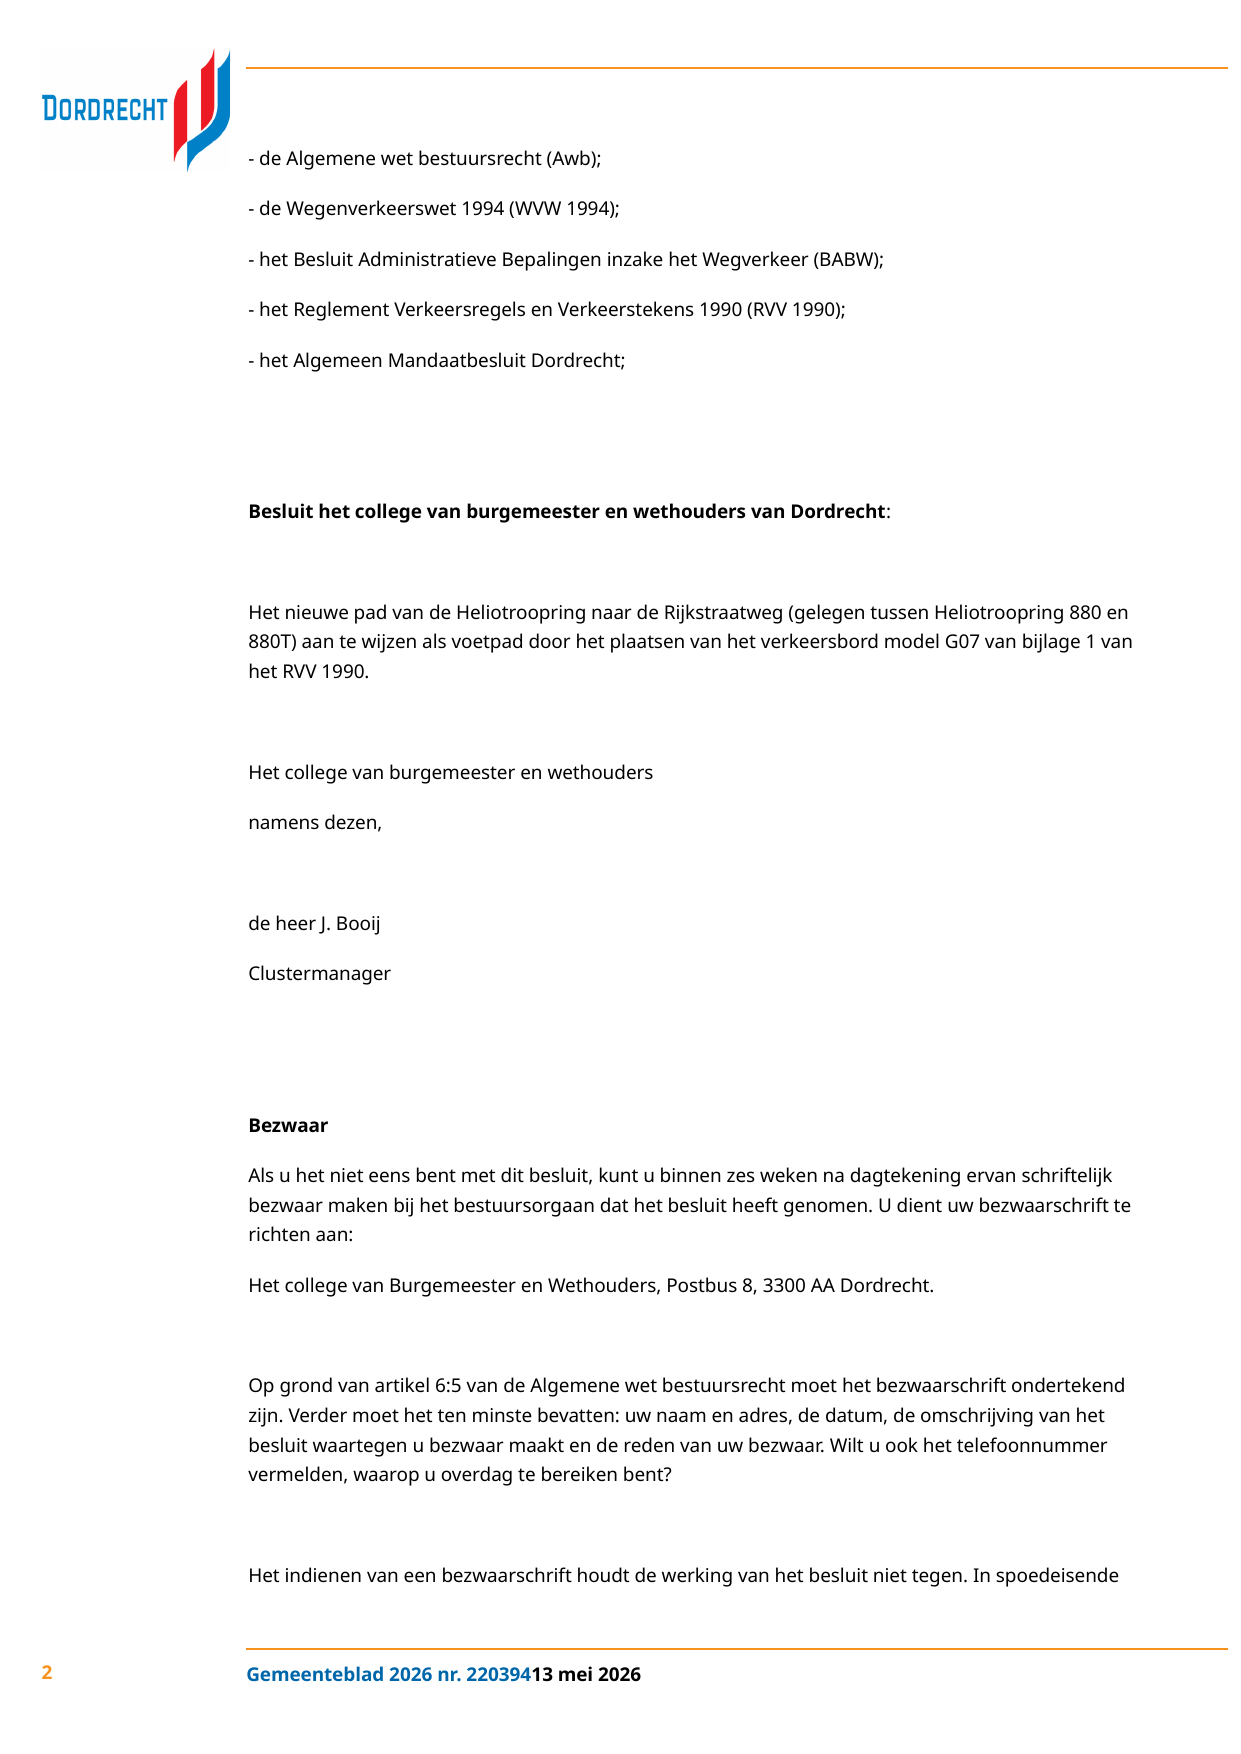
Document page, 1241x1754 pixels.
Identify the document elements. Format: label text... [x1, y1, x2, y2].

text Clustermanager [248, 961, 1152, 986]
text Het nieuwe pad van de Heliotroopring naar de Rijkstraatweg (gelegen tussen Heliotroopring 880 en 880T) aan te wijzen als voetpad door het plaatsen van het verkeersbord model G07 van bijlage 1 van het RVV 1990. [248, 599, 1152, 684]
text Het indienen van een bezwaarschrift houdt de werking van het besluit niet tegen. In spoedeisende [248, 1562, 1152, 1588]
text - het Reglement Verkeersregels en Verkeerstekens 1990 (RVV 1990); [248, 296, 1152, 322]
text de heer J. Booij [248, 910, 1152, 936]
text Besluit het college van burgemeester en wethouders van Dordrecht: [248, 498, 1152, 524]
text - het Algemeen Mandaatbesluit Dordrecht; [248, 347, 1152, 373]
text Op grond van artikel 6:5 van de Algemene wet bestuursrecht moet het bezwaarschrift ondertekend zijn. Verder moet het ten minste bevatten: uw naam en adres, de datum, de omschrijving van het besluit waartegen u bezwaar maakt en de reden van uw bezwaar. Wilt u ook het telefoonnummer vermelden, waarop u overdag te bereiken bent? [248, 1373, 1152, 1487]
text - de Wegenverkeerswet 1994 (WVW 1994); [248, 196, 1152, 221]
text Als u het niet eens bent met dit besluit, kunt u binnen zes weken na dagtekening ervan schriftelijk bezwaar maken bij het bestuursorgaan dat het besluit heeft genomen. U dient uw bezwaarschrift te richten aan: [248, 1162, 1152, 1247]
text namens dezen, [248, 809, 1152, 835]
text Het college van Burgemeester en Wethouders, Postbus 8, 3300 AA Dordrecht. [248, 1272, 1152, 1298]
picture [41, 47, 231, 172]
text - het Besluit Administratieve Bepalingen inzake het Wegverkeer (BABW); [248, 246, 1152, 272]
text - de Algemene wet bestuursrecht (Awb); [248, 145, 1152, 171]
text Het college van burgemeester en wethouders [248, 759, 1152, 785]
text Bezwaar [248, 1112, 1152, 1138]
